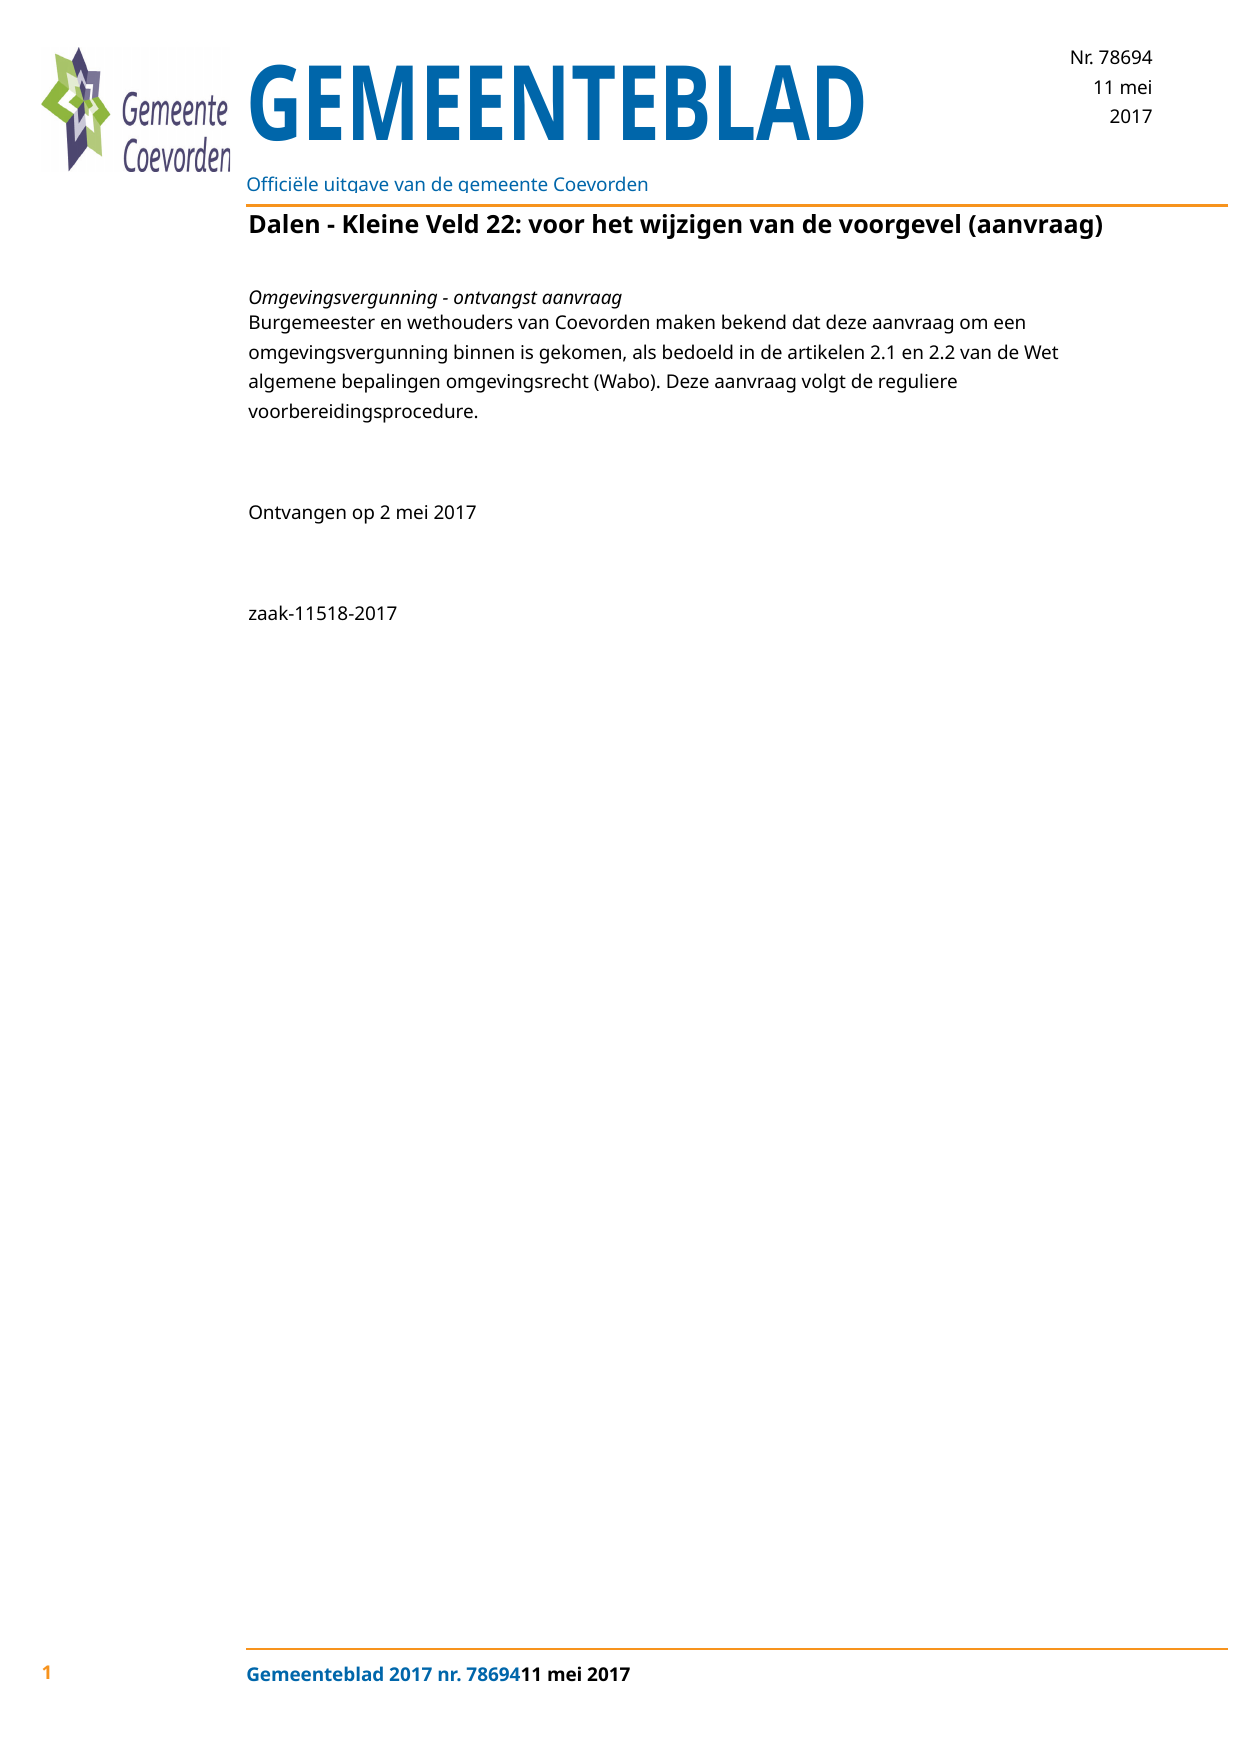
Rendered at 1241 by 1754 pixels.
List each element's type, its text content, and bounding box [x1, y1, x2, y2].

text Omgevingsvergunning - ontvangst aanvraag [248, 284, 1152, 309]
text Burgemeester en wethouders van Coevorden maken bekend dat deze aanvraag om een omgevingsvergunning binnen is gekomen, als bedoeld in de artikelen 2.1 en 2.2 van de Wet algemene bepalingen omgevingsrecht (Wabo). Deze aanvraag volgt de reguliere voorbereidingsprocedure. [248, 309, 1152, 424]
text Ontvangen op 2 mei 2017 [248, 499, 1152, 525]
text Dalen - Kleine Veld 22: voor het wijzigen van de voorgevel (aanvraag) [248, 207, 1152, 241]
picture [41, 47, 231, 172]
text zaak-11518-2017 [248, 600, 1152, 626]
